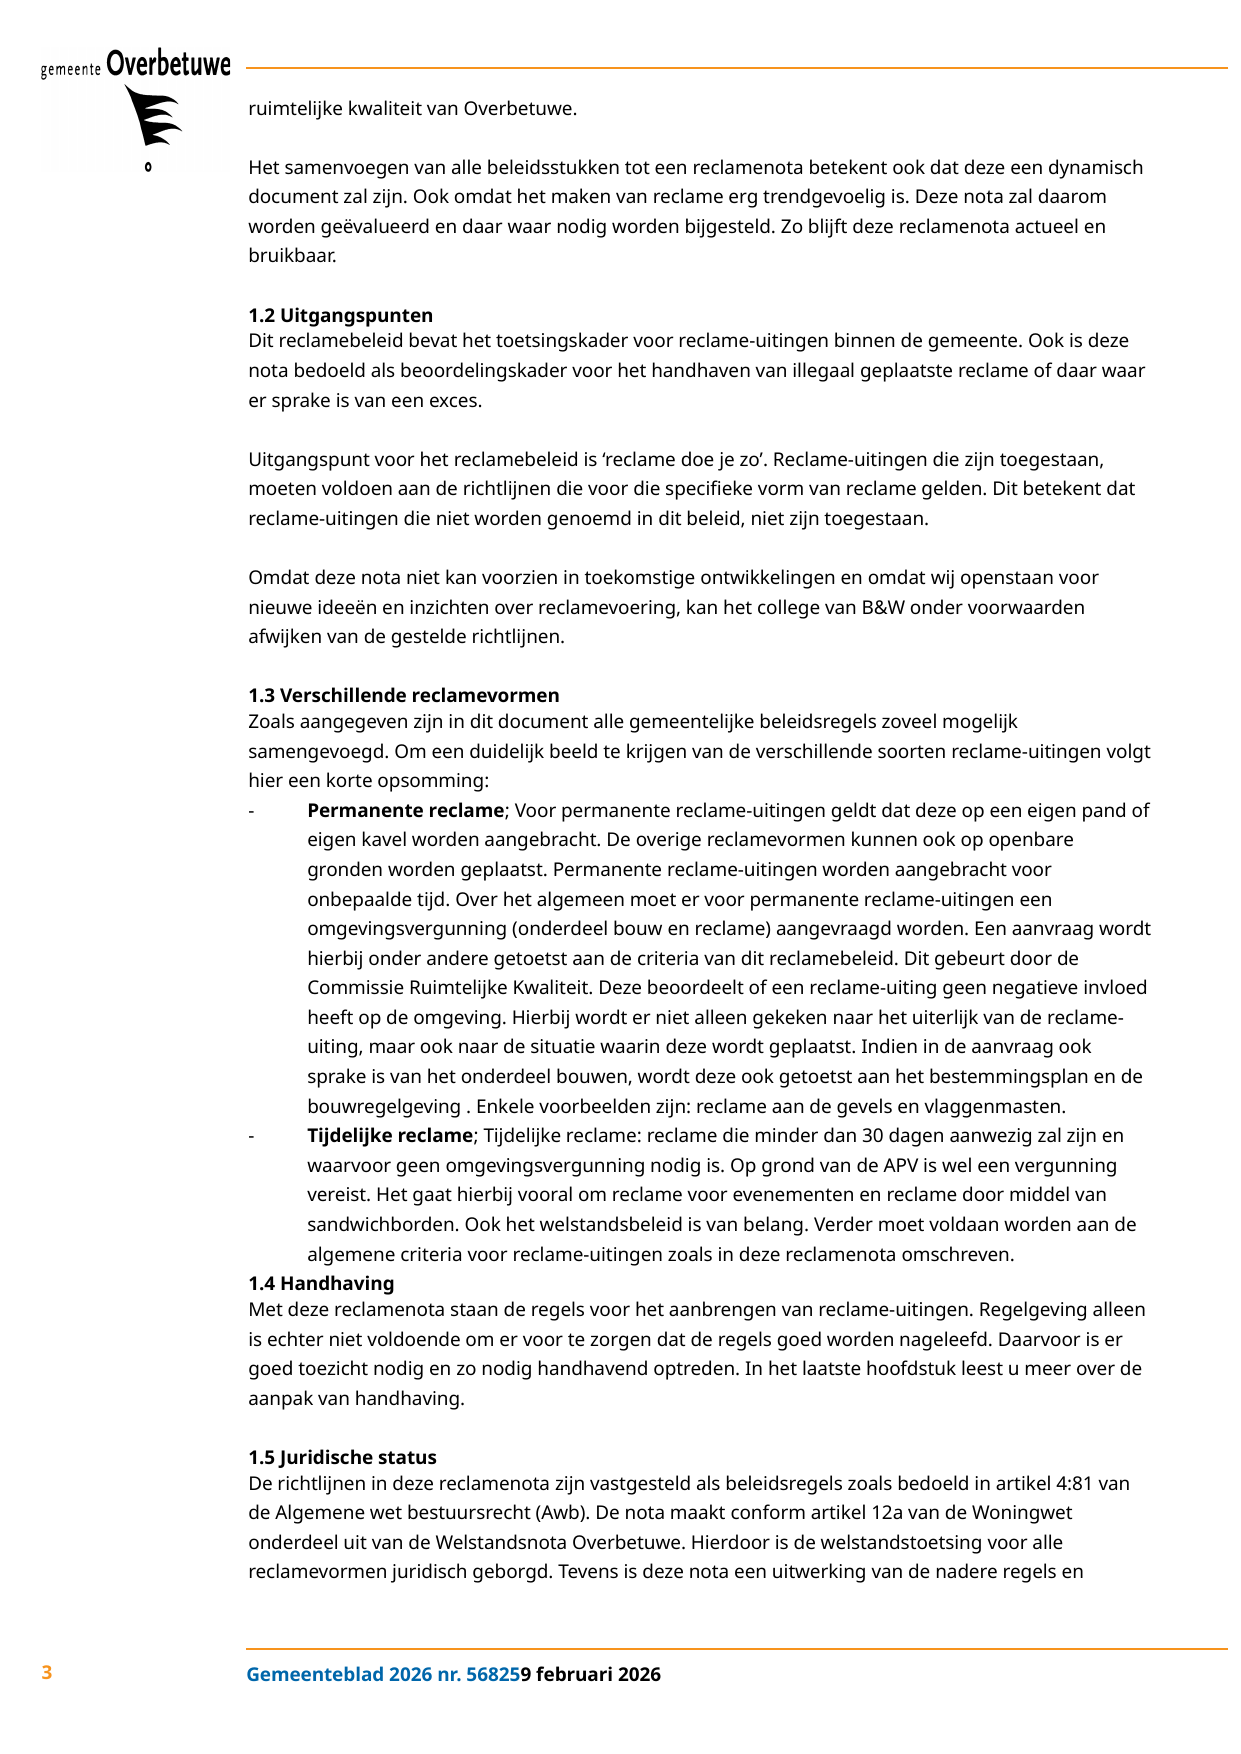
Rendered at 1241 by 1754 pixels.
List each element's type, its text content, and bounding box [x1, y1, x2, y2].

picture [41, 47, 231, 172]
text ruimtelijke kwaliteit van Overbetuwe. [248, 95, 1152, 121]
text 1.3 Verschillende reclamevormen [248, 683, 1152, 708]
text Omdat deze nota niet kan voorzien in toekomstige ontwikkelingen en omdat wij openstaan voor nieuwe ideeën en inzichten over reclamevoering, kan het college van B&W onder voorwaarden afwijken van de gestelde richtlijnen. [248, 564, 1152, 649]
text Zoals aangegeven zijn in dit document alle gemeentelijke beleidsregels zoveel mogelijk samengevoegd. Om een duidelijk beeld te krijgen van de verschillende soorten reclame-uitingen volgt hier een korte opsomming: [248, 708, 1152, 793]
text Het samenvoegen van alle beleidsstukken tot een reclamenota betekent ook dat deze een dynamisch document zal zijn. Ook omdat het maken van reclame erg trendgevoelig is. Deze nota zal daarom worden geëvalueerd en daar waar nodig worden bijgesteld. Zo blijft deze reclamenota actueel en bruikbaar. [248, 154, 1152, 268]
text 1.2 Uitgangspunten [248, 302, 1152, 328]
text Met deze reclamenota staan de regels voor het aanbrengen van reclame-uitingen. Regelgeving alleen is echter niet voldoende om er voor te zorgen dat de regels goed worden nageleefd. Daarvoor is er goed toezicht nodig en zo nodig handhavend optreden. In het laatste hoofdstuk leest u meer over de aanpak van handhaving. [248, 1296, 1152, 1411]
text 1.5 Juridische status [248, 1444, 1152, 1470]
text Dit reclamebeleid bevat het toetsingskader voor reclame-uitingen binnen de gemeente. Ook is deze nota bedoeld als beoordelingskader voor het handhaven van illegaal geplaatste reclame of daar waar er sprake is van een exces. [248, 328, 1152, 412]
text 1.4 Handhaving [248, 1270, 1152, 1296]
list Permanente reclame; Voor permanente reclame-uitingen geldt dat deze op een eigen pand of eigen kavel worden aangebracht. De overige reclamevormen kunnen ook op openbare gronden worden geplaatst. Permanente reclame-uitingen worden aangebracht voor onbepaalde tijd. Over het algemeen moet er voor permanente reclame-uitingen een omgevingsvergunning (onderdeel bouw en reclame) aangevraagd worden. Een aanvraag wordt hierbij onder andere getoetst aan de criteria van dit reclamebeleid. Dit gebeurt door de Commissie Ruimtelijke Kwaliteit. Deze beoordeelt of een reclame-uiting geen negatieve invloed heeft op de omgeving. Hierbij wordt er niet alleen gekeken naar het uiterlijk van de reclame-uiting, maar ook naar de situatie waarin deze wordt geplaatst. Indien in de aanvraag ook sprake is van het onderdeel bouwen, wordt deze ook getoetst aan het bestemmingsplan en de bouwregelgeving . Enkele voorbeelden zijn: reclame aan de gevels en vlaggenmasten. [248, 797, 1152, 1119]
text De richtlijnen in deze reclamenota zijn vastgesteld als beleidsregels zoals bedoeld in artikel 4:81 van de Algemene wet bestuursrecht (Awb). De nota maakt conform artikel 12a van de Woningwet onderdeel uit van de Welstandsnota Overbetuwe. Hierdoor is de welstandstoetsing voor alle reclamevormen juridisch geborgd. Tevens is deze nota een uitwerking van de nadere regels en [248, 1470, 1152, 1584]
text Uitgangspunt voor het reclamebeleid is ‘reclame doe je zo’. Reclame-uitingen die zijn toegestaan, moeten voldoen aan de richtlijnen die voor die specifieke vorm van reclame gelden. Dit betekent dat reclame-uitingen die niet worden genoemd in dit beleid, niet zijn toegestaan. [248, 446, 1152, 531]
list Tijdelijke reclame; Tijdelijke reclame: reclame die minder dan 30 dagen aanwezig zal zijn en waarvoor geen omgevingsvergunning nodig is. Op grond van de APV is wel een vergunning vereist. Het gaat hierbij vooral om reclame voor evenementen en reclame door middel van sandwichborden. Ook het welstandsbeleid is van belang. Verder moet voldaan worden aan de algemene criteria voor reclame-uitingen zoals in deze reclamenota omschreven. [248, 1122, 1152, 1267]
